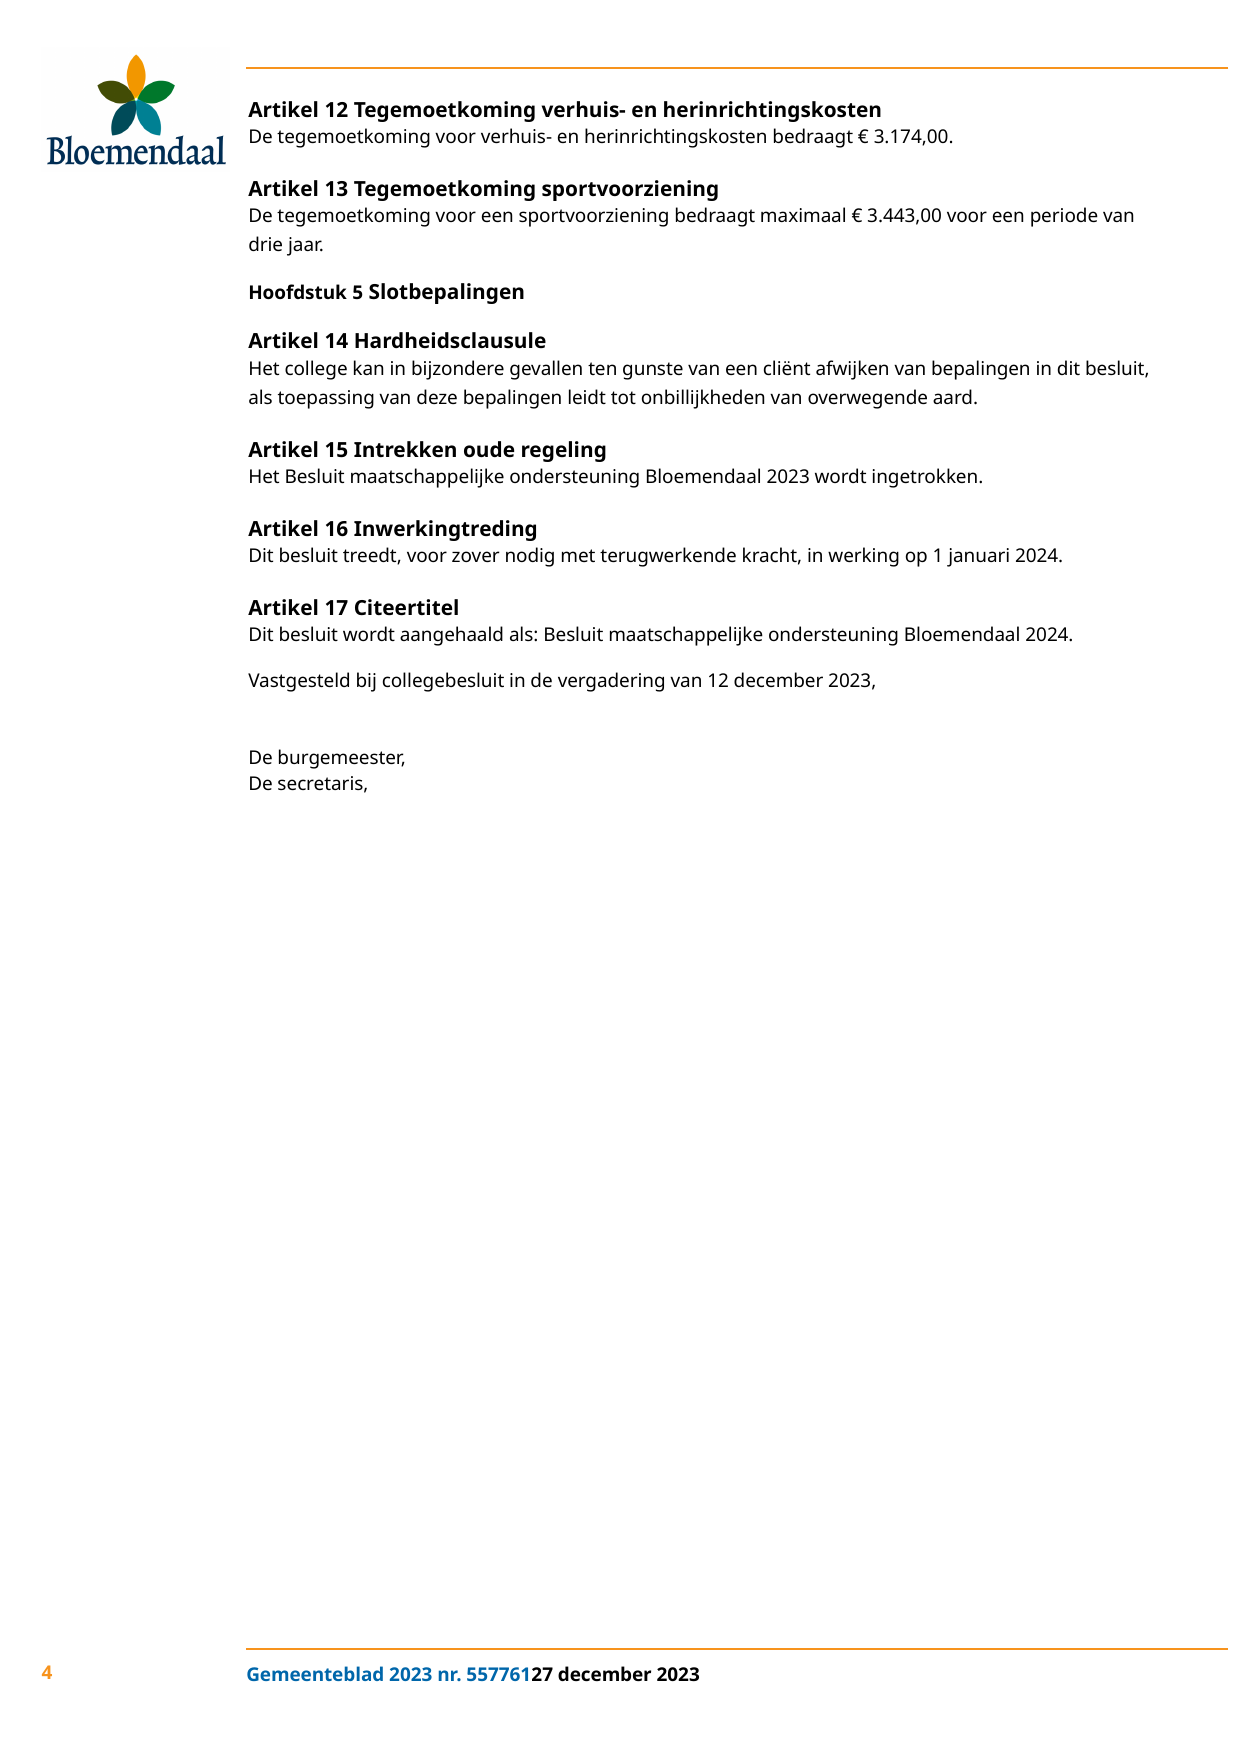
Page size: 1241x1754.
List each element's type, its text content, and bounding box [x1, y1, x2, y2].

text Hoofdstuk 5 Slotbepalingen [248, 277, 1152, 306]
text Dit besluit wordt aangehaald als: Besluit maatschappelijke ondersteuning Bloemendaal 2024. [248, 621, 1152, 647]
text Artikel 15 Intrekken oude regeling [248, 435, 1152, 463]
text De tegemoetkoming voor een sportvoorziening bedraagt maximaal € 3.443,00 voor een periode van drie jaar. [248, 202, 1152, 257]
text Artikel 14 Hardheidsclausule [248, 327, 1152, 355]
text Artikel 16 Inwerkingtreding [248, 514, 1152, 542]
text Vastgesteld bij collegebesluit in de vergadering van 12 december 2023, [248, 667, 1152, 692]
text Artikel 13 Tegemoetkoming sportvoorziening [248, 174, 1152, 202]
text Het Besluit maatschappelijke ondersteuning Bloemendaal 2023 wordt ingetrokken. [248, 463, 1152, 489]
text Dit besluit treedt, voor zover nodig met terugwerkende kracht, in werking op 1 januari 2024. [248, 542, 1152, 568]
text Artikel 12 Tegemoetkoming verhuis- en herinrichtingskosten [248, 95, 1152, 123]
picture [41, 47, 231, 172]
text De burgemeester, [248, 744, 1152, 770]
text Het college kan in bijzondere gevallen ten gunste van een cliënt afwijken van bepalingen in dit besluit, als toepassing van deze bepalingen leidt tot onbillijkheden van overwegende aard. [248, 355, 1152, 410]
text De secretaris, [248, 770, 1152, 795]
text Artikel 17 Citeertitel [248, 593, 1152, 621]
text De tegemoetkoming voor verhuis- en herinrichtingskosten bedraagt € 3.174,00. [248, 123, 1152, 149]
